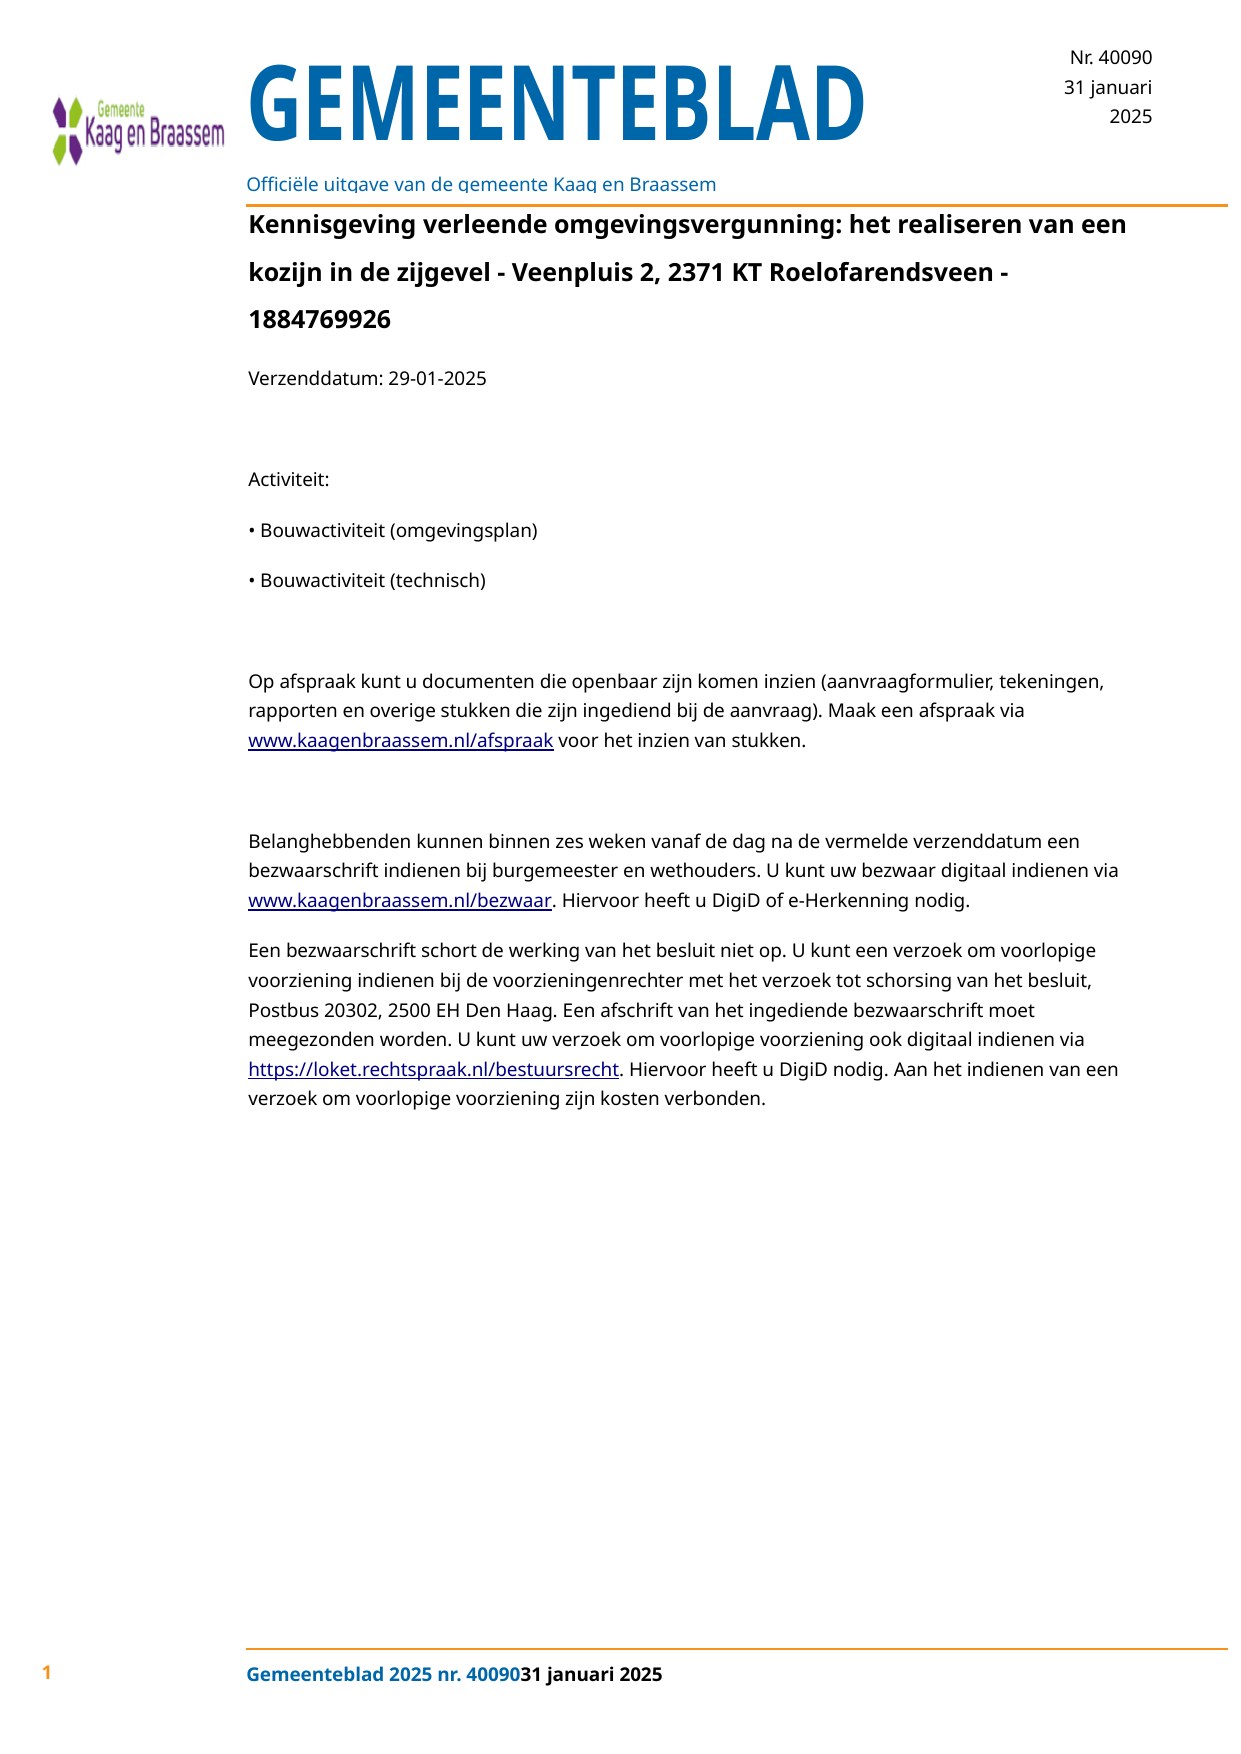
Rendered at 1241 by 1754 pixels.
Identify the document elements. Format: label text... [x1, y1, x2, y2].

text • Bouwactiviteit (technisch) [248, 567, 1152, 593]
text Belanghebbenden kunnen binnen zes weken vanaf de dag na de vermelde verzenddatum een bezwaarschrift indienen bij burgemeester en wethouders. U kunt uw bezwaar digitaal indienen via www.kaagenbraassem.nl/bezwaar. Hiervoor heeft u DigiD of e-Herkenning nodig. [248, 828, 1152, 913]
text Kennisgeving verleende omgevingsvergunning: het realiseren van een kozijn in de zijgevel - Veenpluis 2, 2371 KT Roelofarendsveen - 1884769926 [248, 207, 1152, 336]
picture [41, 47, 231, 172]
text Activiteit: [248, 466, 1152, 492]
text • Bouwactiviteit (omgevingsplan) [248, 517, 1152, 542]
text Op afspraak kunt u documenten die openbaar zijn komen inzien (aanvraagformulier, tekeningen, rapporten en overige stukken die zijn ingediend bij de aanvraag). Maak een afspraak via www.kaagenbraassem.nl/afspraak voor het inzien van stukken. [248, 668, 1152, 753]
text Verzenddatum: 29-01-2025 [248, 366, 1152, 391]
text Een bezwaarschrift schort de werking van het besluit niet op. U kunt een verzoek om voorlopige voorziening indienen bij de voorzieningenrechter met het verzoek tot schorsing van het besluit, Postbus 20302, 2500 EH Den Haag. Een afschrift van het ingediende bezwaarschrift moet meegezonden worden. U kunt uw verzoek om voorlopige voorziening ook digitaal indienen via https://loket.rechtspraak.nl/bestuursrecht. Hiervoor heeft u DigiD nodig. Aan het indienen van een verzoek om voorlopige voorziening zijn kosten verbonden. [248, 938, 1152, 1111]
